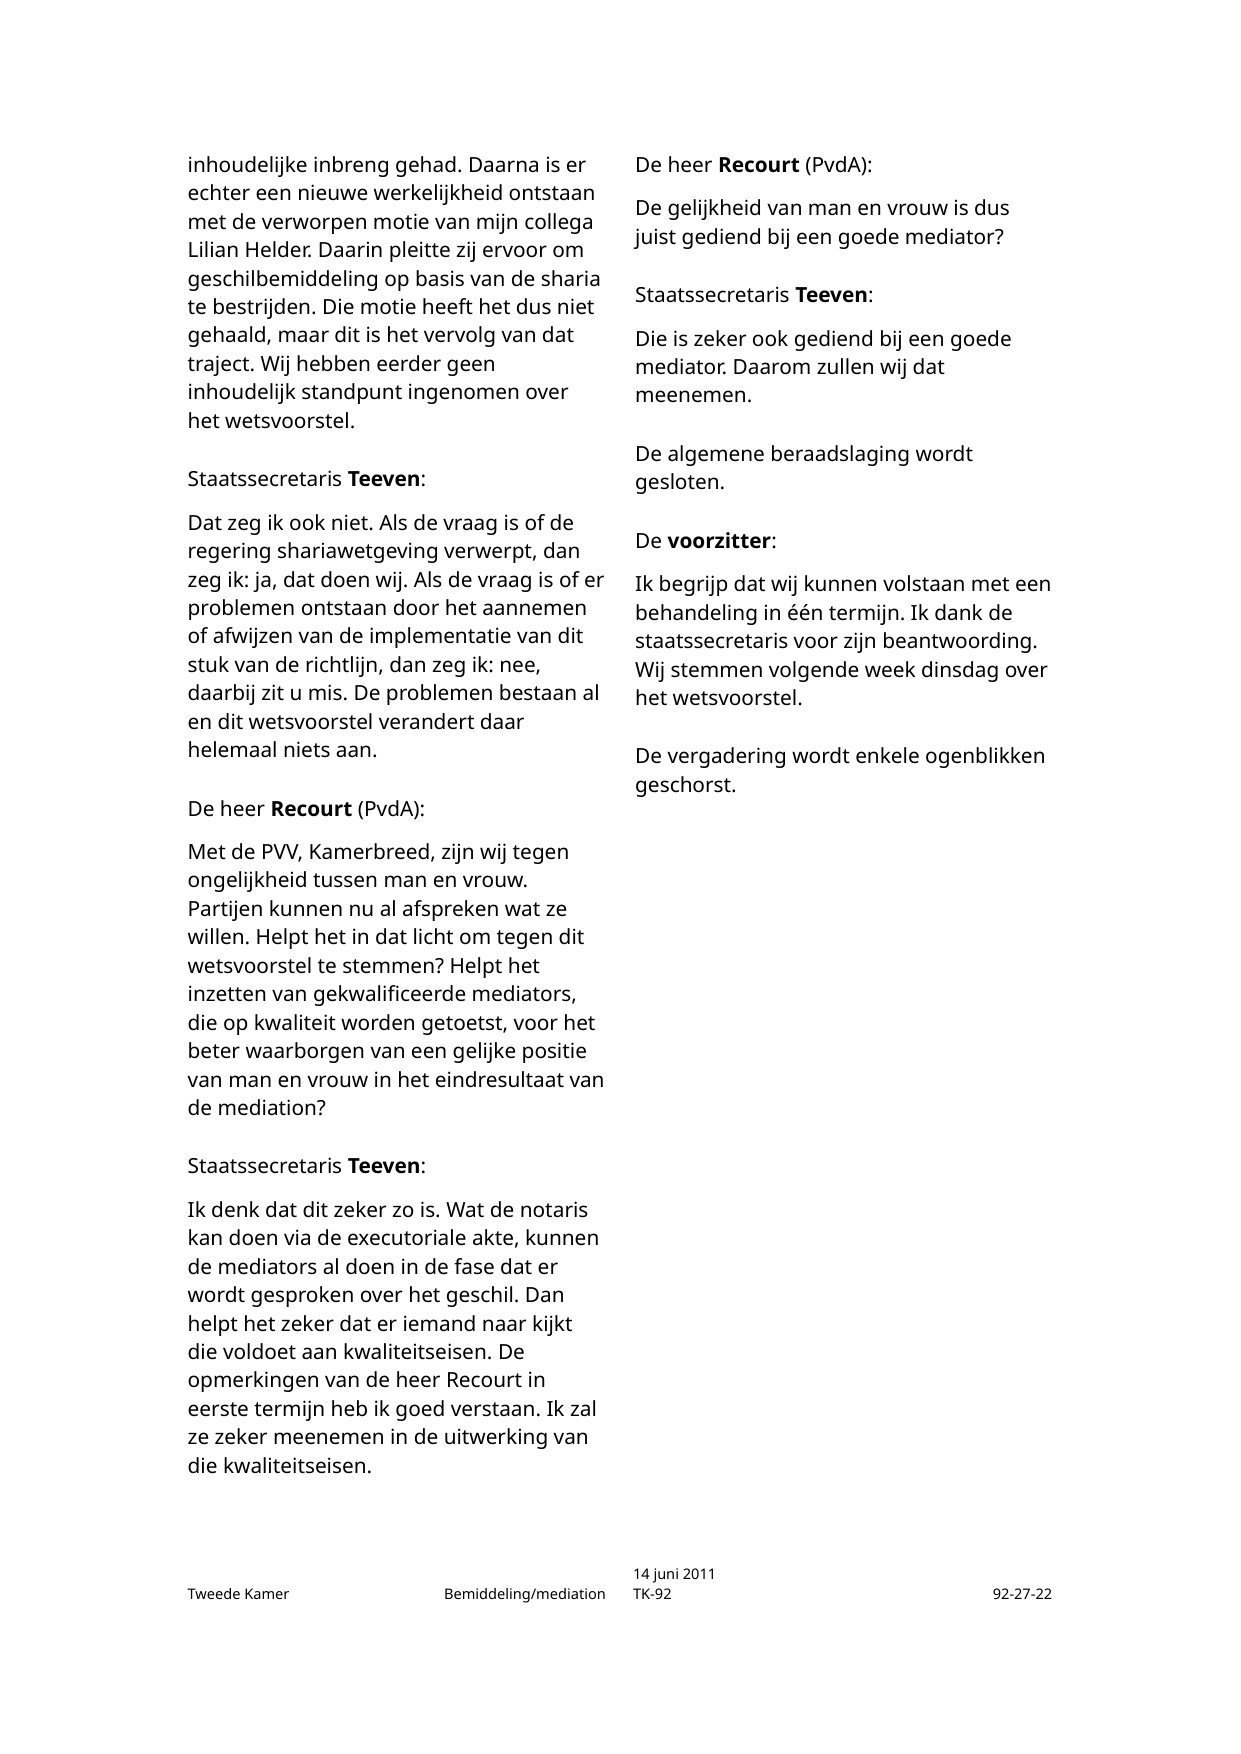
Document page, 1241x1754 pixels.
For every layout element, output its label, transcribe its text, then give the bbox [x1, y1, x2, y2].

text Staatssecretaris Teeven: [635, 280, 1053, 309]
text De gelijkheid van man en vrouw is dus juist gediend bij een goede mediator? [635, 193, 1053, 250]
text Die is zeker ook gediend bij een goede mediator. Daarom zullen wij dat meenemen. [635, 324, 1053, 409]
text De algemene beraadslaging wordt gesloten. [635, 439, 1053, 496]
text inhoudelijke inbreng gehad. Daarna is er echter een nieuwe werkelijkheid ontstaan met de verworpen motie van mijn collega Lilian Helder. Daarin pleitte zij ervoor om geschilbemiddeling op basis van de sharia te bestrijden. Die motie heeft het dus niet gehaald, maar dit is het vervolg van dat traject. Wij hebben eerder geen inhoudelijk standpunt ingenomen over het wetsvoorstel. [187, 150, 605, 434]
text Met de PVV, Kamerbreed, zijn wij tegen ongelijkheid tussen man en vrouw. Partijen kunnen nu al afspreken wat ze willen. Helpt het in dat licht om tegen dit wetsvoorstel te stemmen? Helpt het inzetten van gekwalificeerde mediators, die op kwaliteit worden getoetst, voor het beter waarborgen van een gelijke positie van man en vrouw in het eindresultaat van de mediation? [187, 837, 605, 1122]
text De vergadering wordt enkele ogenblikken geschorst. [635, 742, 1053, 798]
text De heer Recourt (PvdA): [635, 150, 1053, 178]
text Ik denk dat dit zeker zo is. Wat de notaris kan doen via de executoriale akte, kunnen de mediators al doen in de fase dat er wordt gesproken over het geschil. Dan helpt het zeker dat er iemand naar kijkt die voldoet aan kwaliteitseisen. De opmerkingen van de heer Recourt in eerste termijn heb ik goed verstaan. Ik zal ze zeker meenemen in de uitwerking van die kwaliteitseisen. [187, 1195, 605, 1479]
text Staatssecretaris Teeven: [187, 464, 605, 493]
text De heer Recourt (PvdA): [187, 794, 605, 822]
text Ik begrijp dat wij kunnen volstaan met een behandeling in één termijn. Ik dank de staatssecretaris voor zijn beantwoording. Wij stemmen volgende week dinsdag over het wetsvoorstel. [635, 569, 1053, 712]
text Staatssecretaris Teeven: [187, 1152, 605, 1180]
text Dat zeg ik ook niet. Als de vraag is of de regering shariawetgeving verwerpt, dan zeg ik: ja, dat doen wij. Als de vraag is of er problemen ontstaan door het aannemen of afwijzen van de implementatie van dit stuk van de richtlijn, dan zeg ik: nee, daarbij zit u mis. De problemen bestaan al en dit wetsvoorstel verandert daar helemaal niets aan. [187, 508, 605, 764]
text De voorzitter: [635, 526, 1053, 554]
